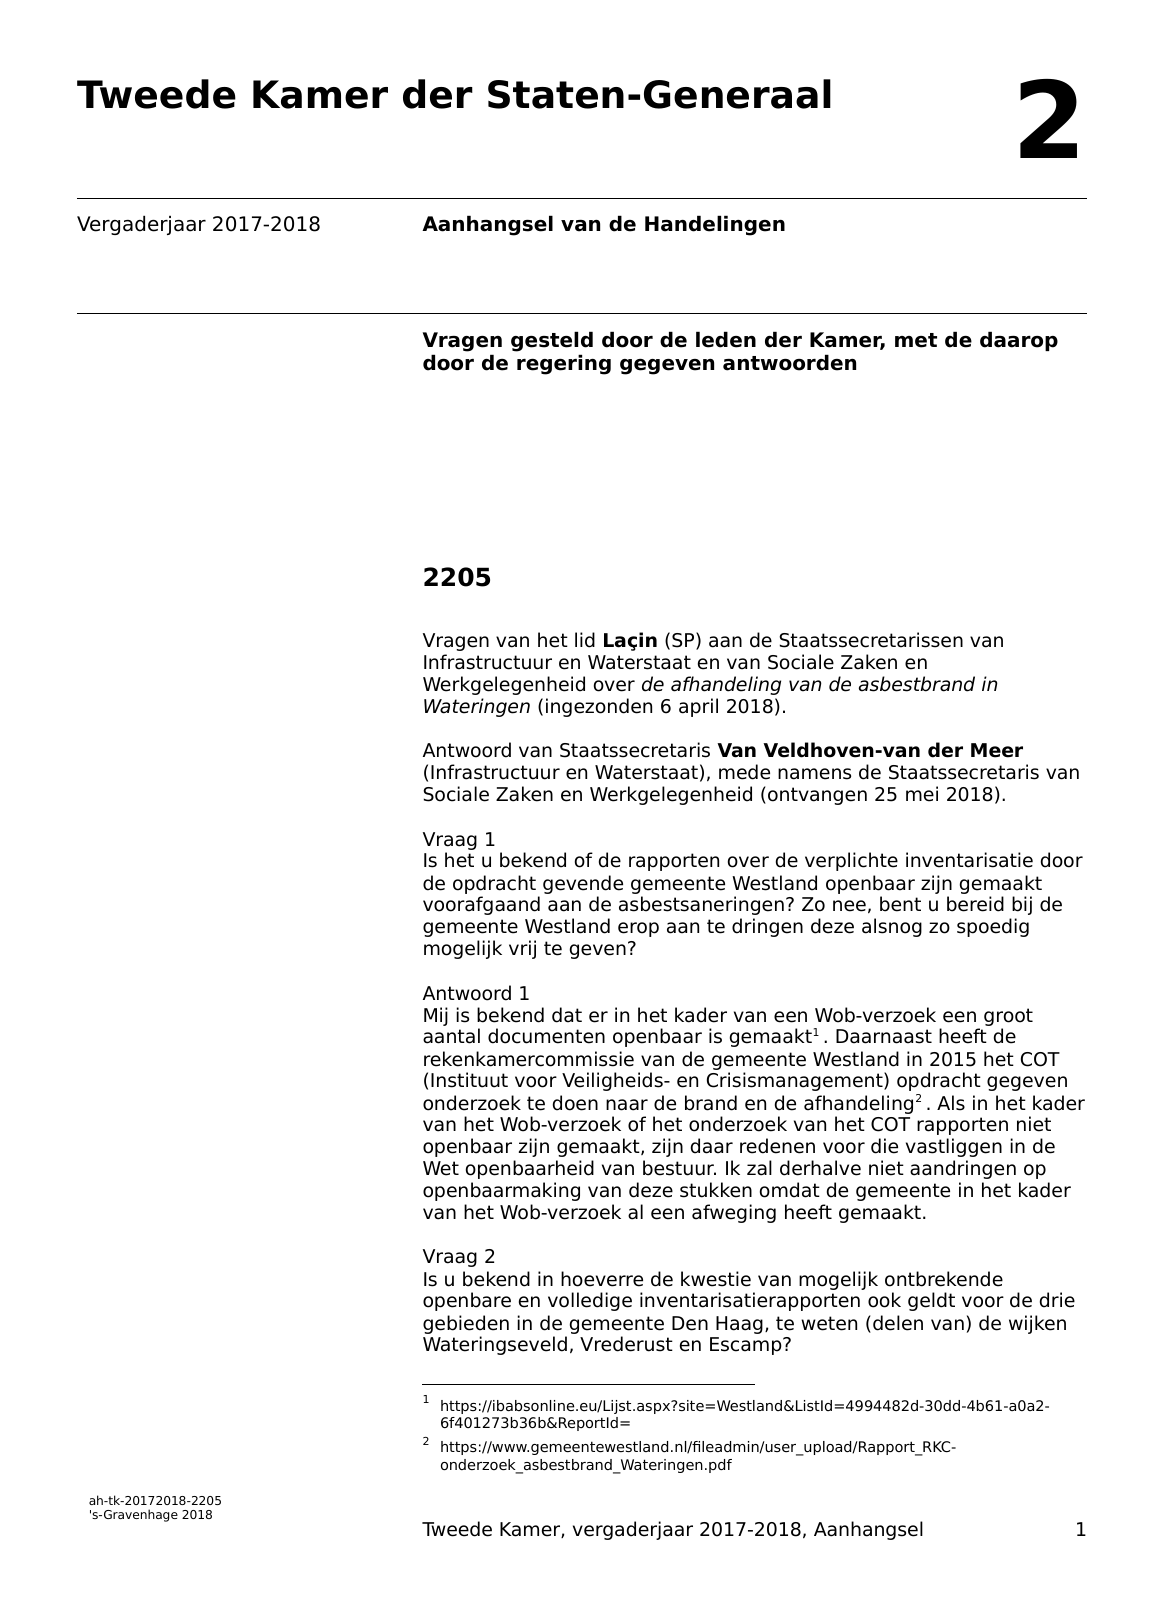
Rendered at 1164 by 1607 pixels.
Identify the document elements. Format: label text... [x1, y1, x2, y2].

table_cell Aanhangsel van de Handelingen [422, 199, 1087, 313]
table_cell [77, 314, 422, 375]
text 2205 [422, 563, 1087, 592]
text 's-Gravenhage 2018 [88, 1508, 323, 1522]
text Vraag 1 [422, 828, 1087, 850]
text Antwoord 1 [422, 982, 1087, 1004]
text Is het u bekend of de rapporten over de verplichte inventarisatie door de opdracht gevende gemeente Westland openbaar zijn gemaakt voorafgaand aan de asbestsaneringen? Zo nee, bent u bereid bij de gemeente Westland erop aan te dringen deze alsnog zo spoedig mogelijk vrij te geven? [422, 850, 1087, 960]
text Antwoord van Staatssecretaris Van Veldhoven-van der Meer (Infrastructuur en Waterstaat), mede namens de Staatssecretaris van Sociale Zaken en Werkgelegenheid (ontvangen 25 mei 2018). [422, 740, 1087, 806]
table_cell Vragen gesteld door de leden der Kamer, met de daarop door de regering gegeven antwoorden [422, 314, 1087, 375]
text Mij is bekend dat er in het kader van een Wob-verzoek een groot aantal documenten openbaar is gemaakt. Daarnaast heeft de rekenkamercommissie van de gemeente Westland in 2015 het COT (Instituut voor Veiligheids- en Crisismanagement) opdracht gegeven onderzoek te doen naar de brand en de afhandeling. Als in het kader van het Wob-verzoek of het onderzoek van het COT rapporten niet openbaar zijn gemaakt, zijn daar redenen voor die vastliggen in de Wet openbaarheid van bestuur. Ik zal derhalve niet aandringen op openbaarmaking van deze stukken omdat de gemeente in het kader van het Wob-verzoek al een afweging heeft gemaakt. [422, 1004, 1087, 1224]
text Vragen van het lid Laçin (SP) aan de Staatssecretarissen van Infrastructuur en Waterstaat en van Sociale Zaken en Werkgelegenheid over de afhandeling van de asbestbrand in Wateringen (ingezonden 6 april 2018). [422, 630, 1087, 718]
text Vraag 2 [422, 1246, 1087, 1268]
text https://www.gemeentewestland.nl/fileadmin/user_upload/Rapport_RKC-onderzoek_asbestbrand_Wateringen.pdf [422, 1435, 1087, 1474]
text Is u bekend in hoeverre de kwestie van mogelijk ontbrekende openbare en volledige inventarisatierapporten ook geldt voor de drie gebieden in de gemeente Den Haag, te weten (delen van) de wijken Wateringseveld, Vrederust en Escamp? [422, 1268, 1087, 1356]
text ah-tk-20172018-2205 [88, 1494, 323, 1508]
text https://ibabsonline.eu/Lijst.aspx?site=Westland&ListId=4994482d-30dd-4b61-a0a2-6f401273b36b&ReportId= [422, 1393, 1087, 1432]
table_cell Vergaderjaar 2017-2018 [77, 199, 422, 313]
table_header Tweede Kamer der Staten-Generaal [77, 59, 886, 198]
table_header 2 [886, 59, 1087, 198]
